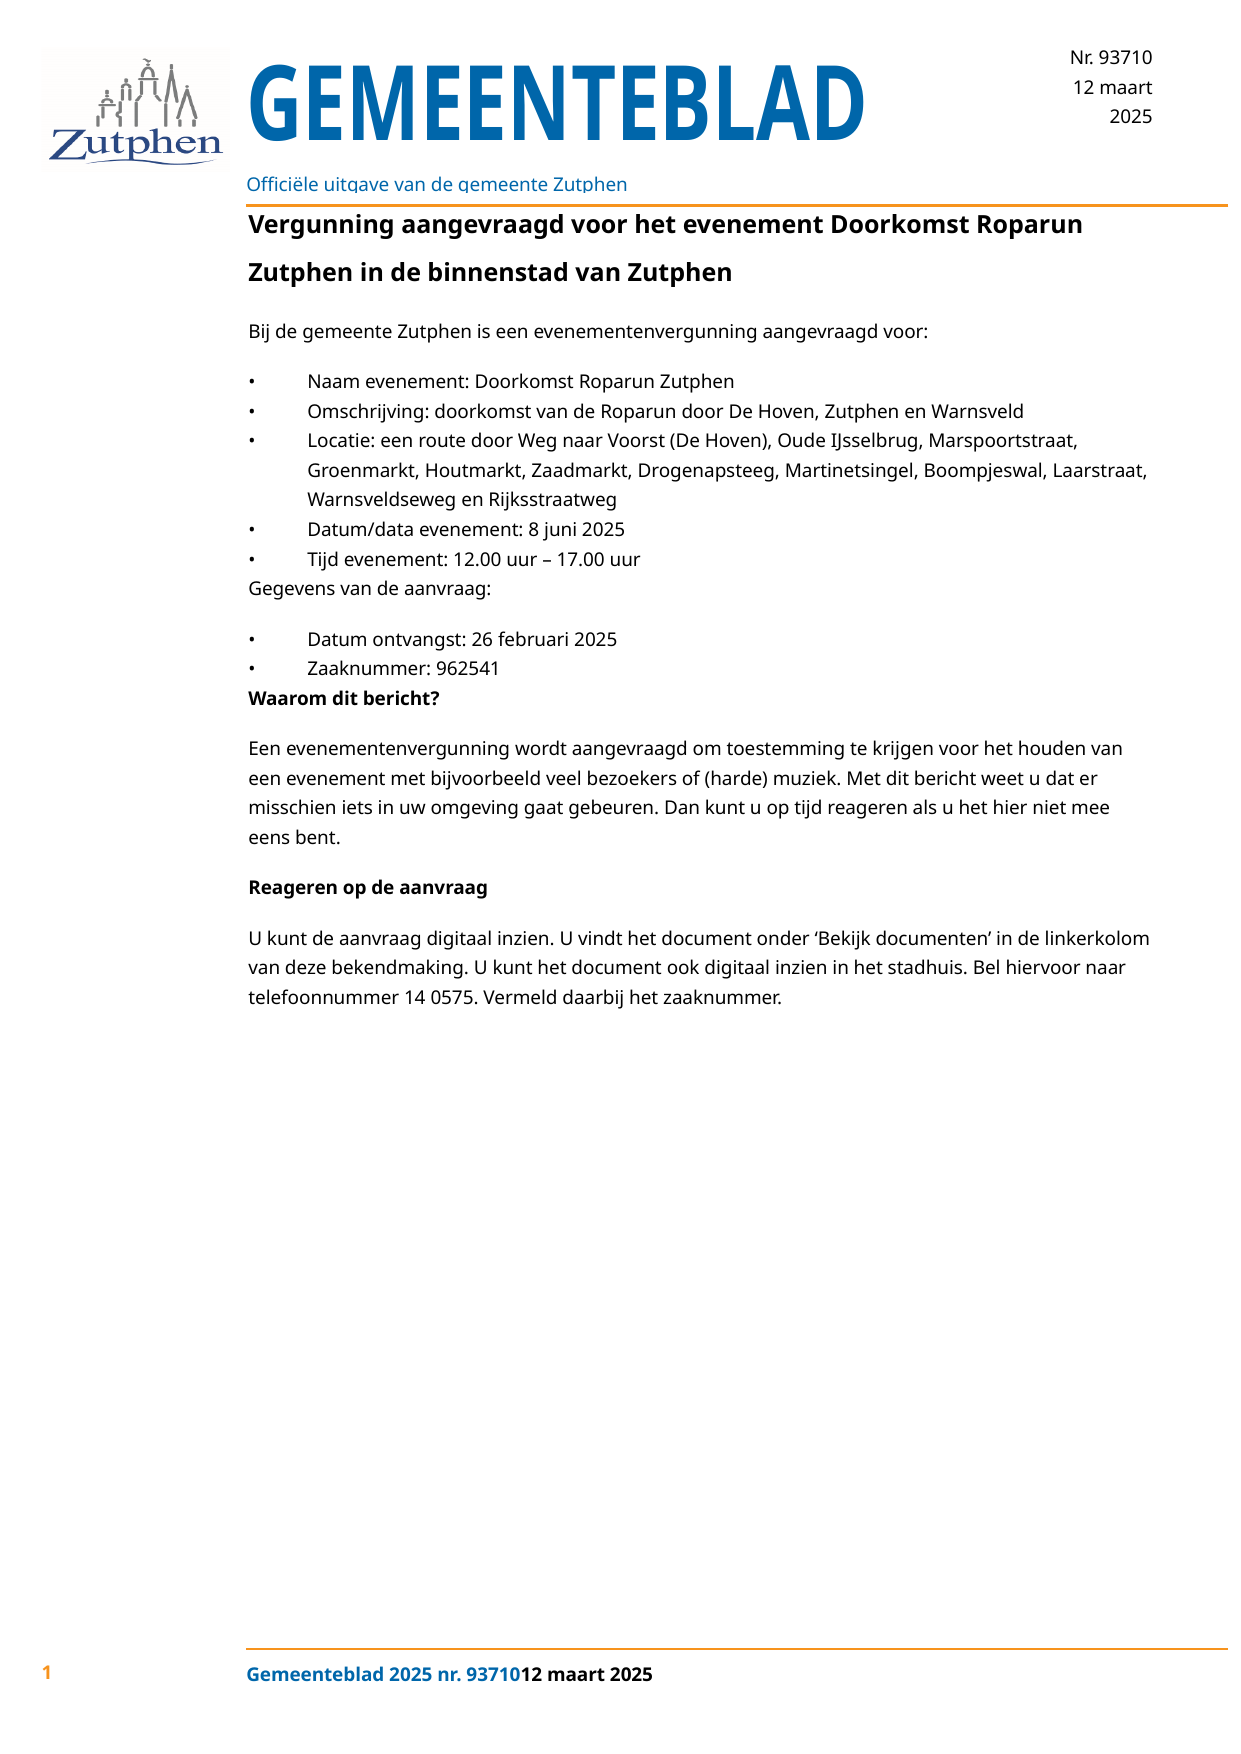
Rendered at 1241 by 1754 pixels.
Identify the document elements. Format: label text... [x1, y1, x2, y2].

list Tijd evenement: 12.00 uur – 17.00 uur [248, 546, 1152, 572]
list Zaaknummer: 962541 [248, 655, 1152, 681]
text U kunt de aanvraag digitaal inzien. U vindt het document onder ‘Bekijk documenten’ in de linkerkolom van deze bekendmaking. U kunt het document ook digitaal inzien in het stadhuis. Bel hiervoor naar telefoonnummer 14 0575. Vermeld daarbij het zaaknummer. [248, 925, 1152, 1010]
list Locatie: een route door Weg naar Voorst (De Hoven), Oude IJsselbrug, Marspoortstraat, Groenmarkt, Houtmarkt, Zaadmarkt, Drogenapsteeg, Martinetsingel, Boompjeswal, Laarstraat, Warnsveldseweg en Rijksstraatweg [248, 427, 1152, 512]
picture [41, 47, 231, 172]
text Gegevens van de aanvraag: [248, 575, 1152, 601]
text Bij de gemeente Zutphen is een evenementenvergunning aangevraagd voor: [248, 318, 1152, 344]
list Datum/data evenement: 8 juni 2025 [248, 516, 1152, 542]
list Naam evenement: Doorkomst Roparun Zutphen [248, 368, 1152, 394]
list Datum ontvangst: 26 februari 2025 [248, 626, 1152, 652]
text Waarom dit bericht? [248, 685, 1152, 711]
list Omschrijving: doorkomst van de Roparun door De Hoven, Zutphen en Warnsveld [248, 398, 1152, 424]
text Reageren op de aanvraag [248, 874, 1152, 900]
text Een evenementenvergunning wordt aangevraagd om toestemming te krijgen voor het houden van een evenement met bijvoorbeeld veel bezoekers of (harde) muziek. Met dit bericht weet u dat er misschien iets in uw omgeving gaat gebeuren. Dan kunt u op tijd reageren als u het hier niet mee eens bent. [248, 735, 1152, 850]
text Vergunning aangevraagd voor het evenement Doorkomst Roparun Zutphen in de binnenstad van Zutphen [248, 207, 1152, 288]
